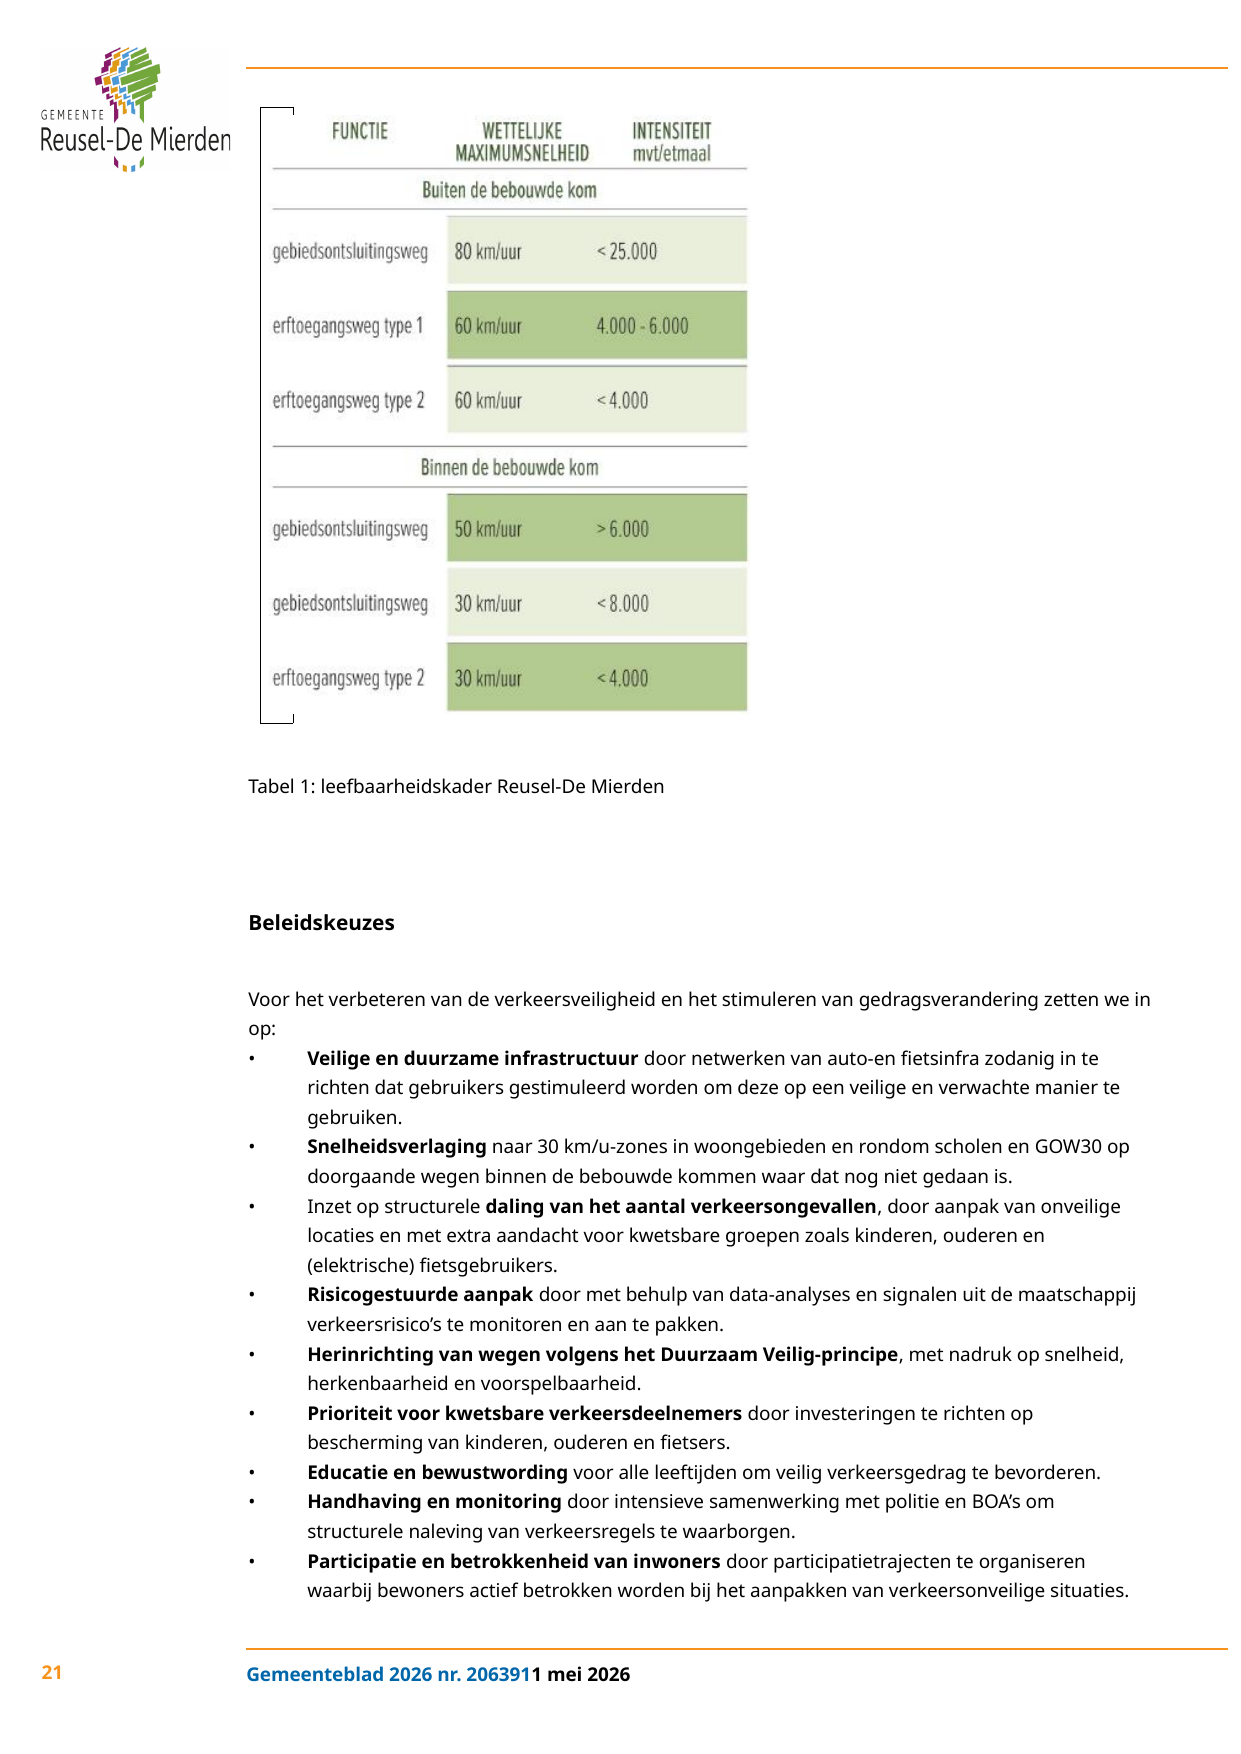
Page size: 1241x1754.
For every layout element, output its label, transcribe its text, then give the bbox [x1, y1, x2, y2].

list Veilige en duurzame infrastructuur door netwerken van auto-en fietsinfra zodanig in te richten dat gebruikers gestimuleerd worden om deze op een veilige en verwachte manier te gebruiken. [248, 1045, 1152, 1130]
picture [41, 47, 231, 172]
list Handhaving en monitoring door intensieve samenwerking met politie en BOA’s om structurele naleving van verkeersregels te waarborgen. [248, 1489, 1152, 1544]
list Risicogestuurde aanpak door met behulp van data-analyses en signalen uit de maatschappij verkeersrisico’s te monitoren en aan te pakken. [248, 1282, 1152, 1337]
list Prioriteit voor kwetsbare verkeersdeelnemers door investeringen te richten op bescherming van kinderen, ouderen en fietsers. [248, 1400, 1152, 1455]
text Voor het verbeteren van de verkeersveiligheid en het stimuleren van gedragsverandering zetten we in op: [248, 986, 1152, 1041]
list Snelheidsverlaging naar 30 km/u-zones in woongebieden en rondom scholen en GOW30 op doorgaande wegen binnen de bebouwde kommen waar dat nog niet gedaan is. [248, 1134, 1152, 1189]
list Inzet op structurele daling van het aantal verkeersongevallen, door aanpak van onveilige locaties en met extra aandacht voor kwetsbare groepen zoals kinderen, ouderen en (elektrische) fietsgebruikers. [248, 1193, 1152, 1278]
picture [268, 115, 750, 714]
list Educatie en bewustwording voor alle leeftijden om veilig verkeersgedrag te bevorderen. [248, 1459, 1152, 1485]
list Herinrichting van wegen volgens het Duurzaam Veilig-principe, met nadruk op snelheid, herkenbaarheid en voorspelbaarheid. [248, 1341, 1152, 1396]
text Tabel 1: leefbaarheidskader Reusel-De Mierden [248, 774, 1152, 799]
list Participatie en betrokkenheid van inwoners door participatietrajecten te organiseren waarbij bewoners actief betrokken worden bij het aanpakken van verkeersonveilige situaties. [248, 1548, 1152, 1603]
text Beleidskeuzes [248, 908, 1152, 937]
